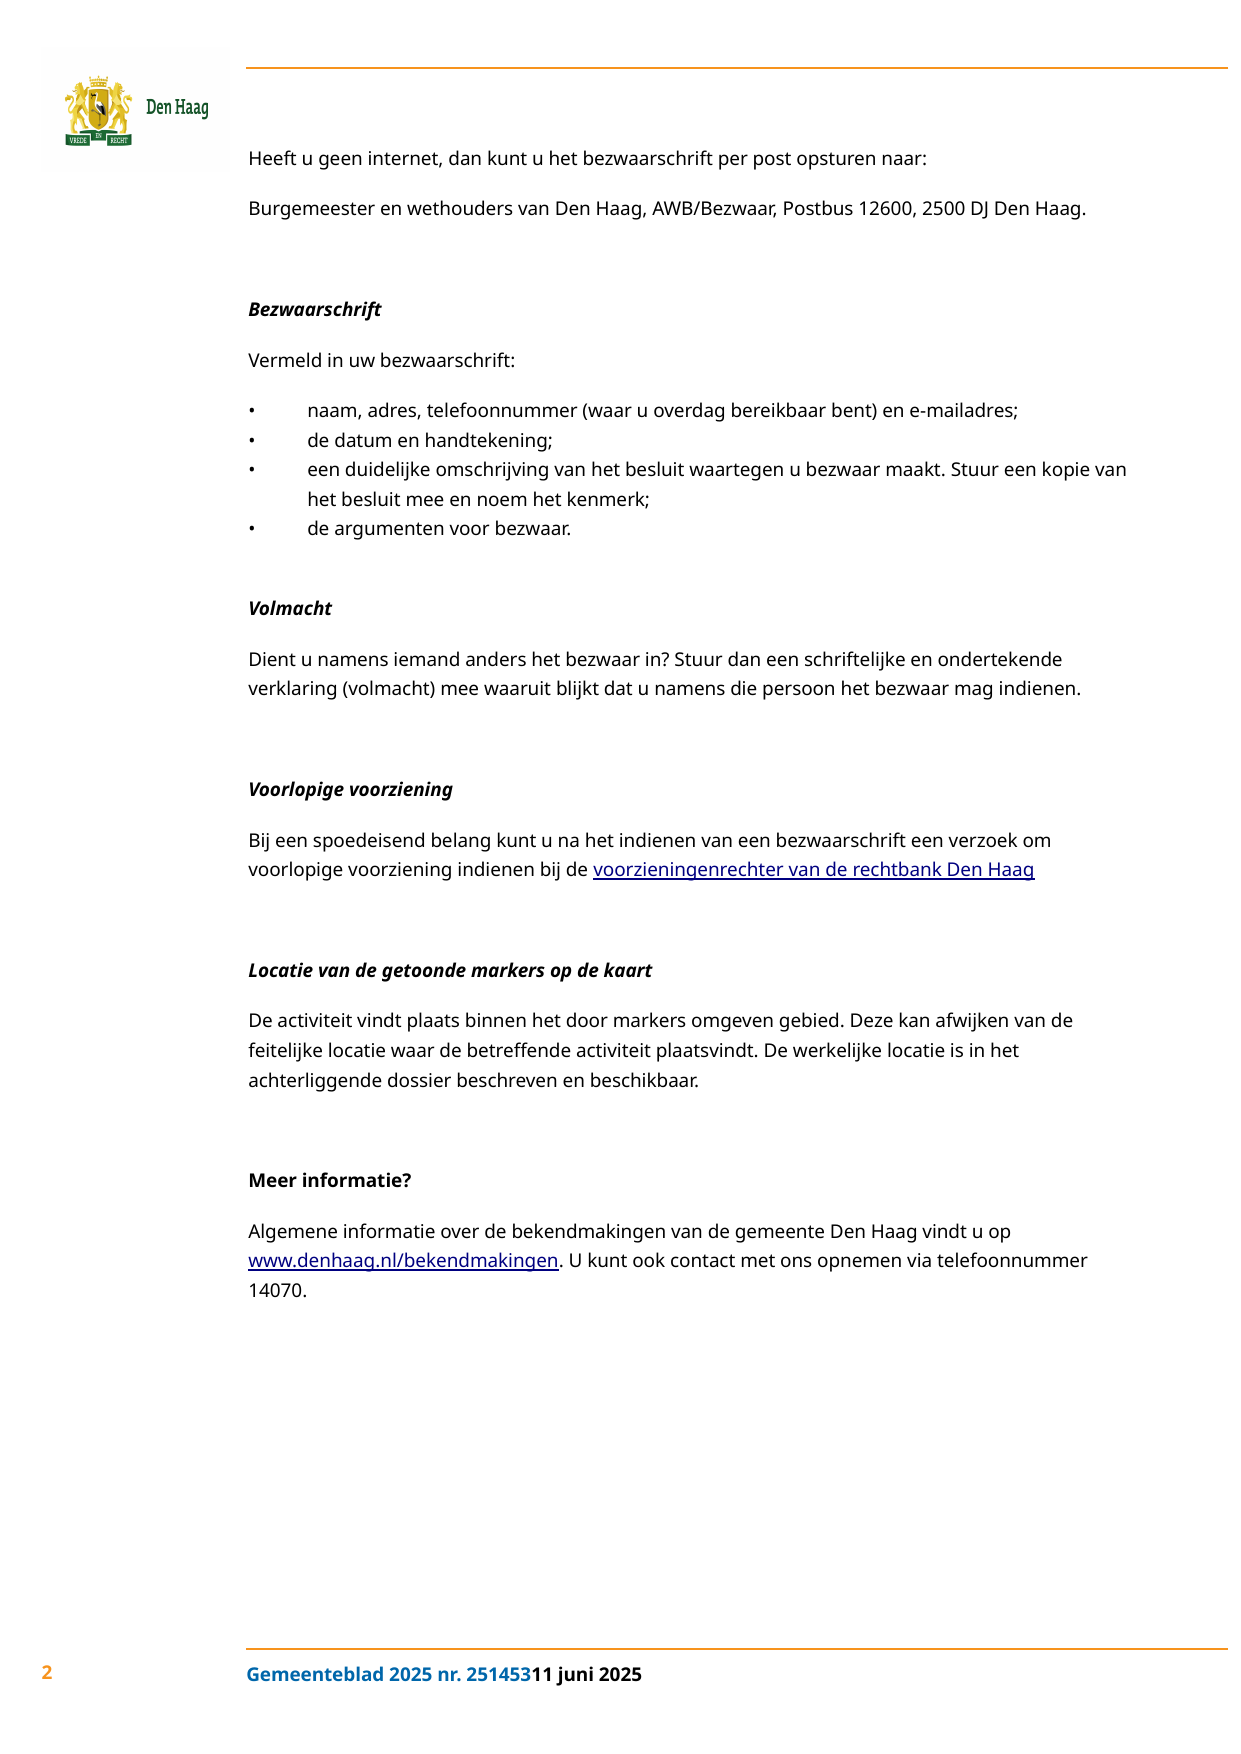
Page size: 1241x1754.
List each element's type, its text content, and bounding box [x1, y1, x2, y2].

text Meer informatie? [248, 1168, 1152, 1193]
text Burgemeester en wethouders van Den Haag, AWB/Bezwaar, Postbus 12600, 2500 DJ Den Haag. [248, 196, 1152, 221]
text Heeft u geen internet, dan kunt u het bezwaarschrift per post opsturen naar: [248, 145, 1152, 171]
list de datum en handtekening; [248, 427, 1152, 453]
text Volmacht [248, 596, 1152, 621]
picture [41, 47, 231, 172]
list naam, adres, telefoonnummer (waar u overdag bereikbaar bent) en e-mailadres; [248, 397, 1152, 423]
text Vermeld in uw bezwaarschrift: [248, 347, 1152, 373]
list een duidelijke omschrijving van het besluit waartegen u bezwaar maakt. Stuur een kopie van het besluit mee en noem het kenmerk; [248, 456, 1152, 512]
text Dient u namens iemand anders het bezwaar in? Stuur dan een schriftelijke en ondertekende verklaring (volmacht) mee waaruit blijkt dat u namens die persoon het bezwaar mag indienen. [248, 646, 1152, 701]
text De activiteit vindt plaats binnen het door markers omgeven gebied. Deze kan afwijken van de feitelijke locatie waar de betreffende activiteit plaatsvindt. De werkelijke locatie is in het achterliggende dossier beschreven en beschikbaar. [248, 1008, 1152, 1093]
text Bij een spoedeisend belang kunt u na het indienen van een bezwaarschrift een verzoek om voorlopige voorziening indienen bij de voorzieningenrechter van de rechtbank Den Haag [248, 827, 1152, 882]
text Algemene informatie over de bekendmakingen van de gemeente Den Haag vindt u op www.denhaag.nl/bekendmakingen. U kunt ook contact met ons opnemen via telefoonnummer 14070. [248, 1218, 1152, 1303]
list de argumenten voor bezwaar. [248, 516, 1152, 541]
text Locatie van de getoonde markers op de kaart [248, 957, 1152, 983]
text Bezwaarschrift [248, 296, 1152, 322]
text Voorlopige voorziening [248, 776, 1152, 802]
